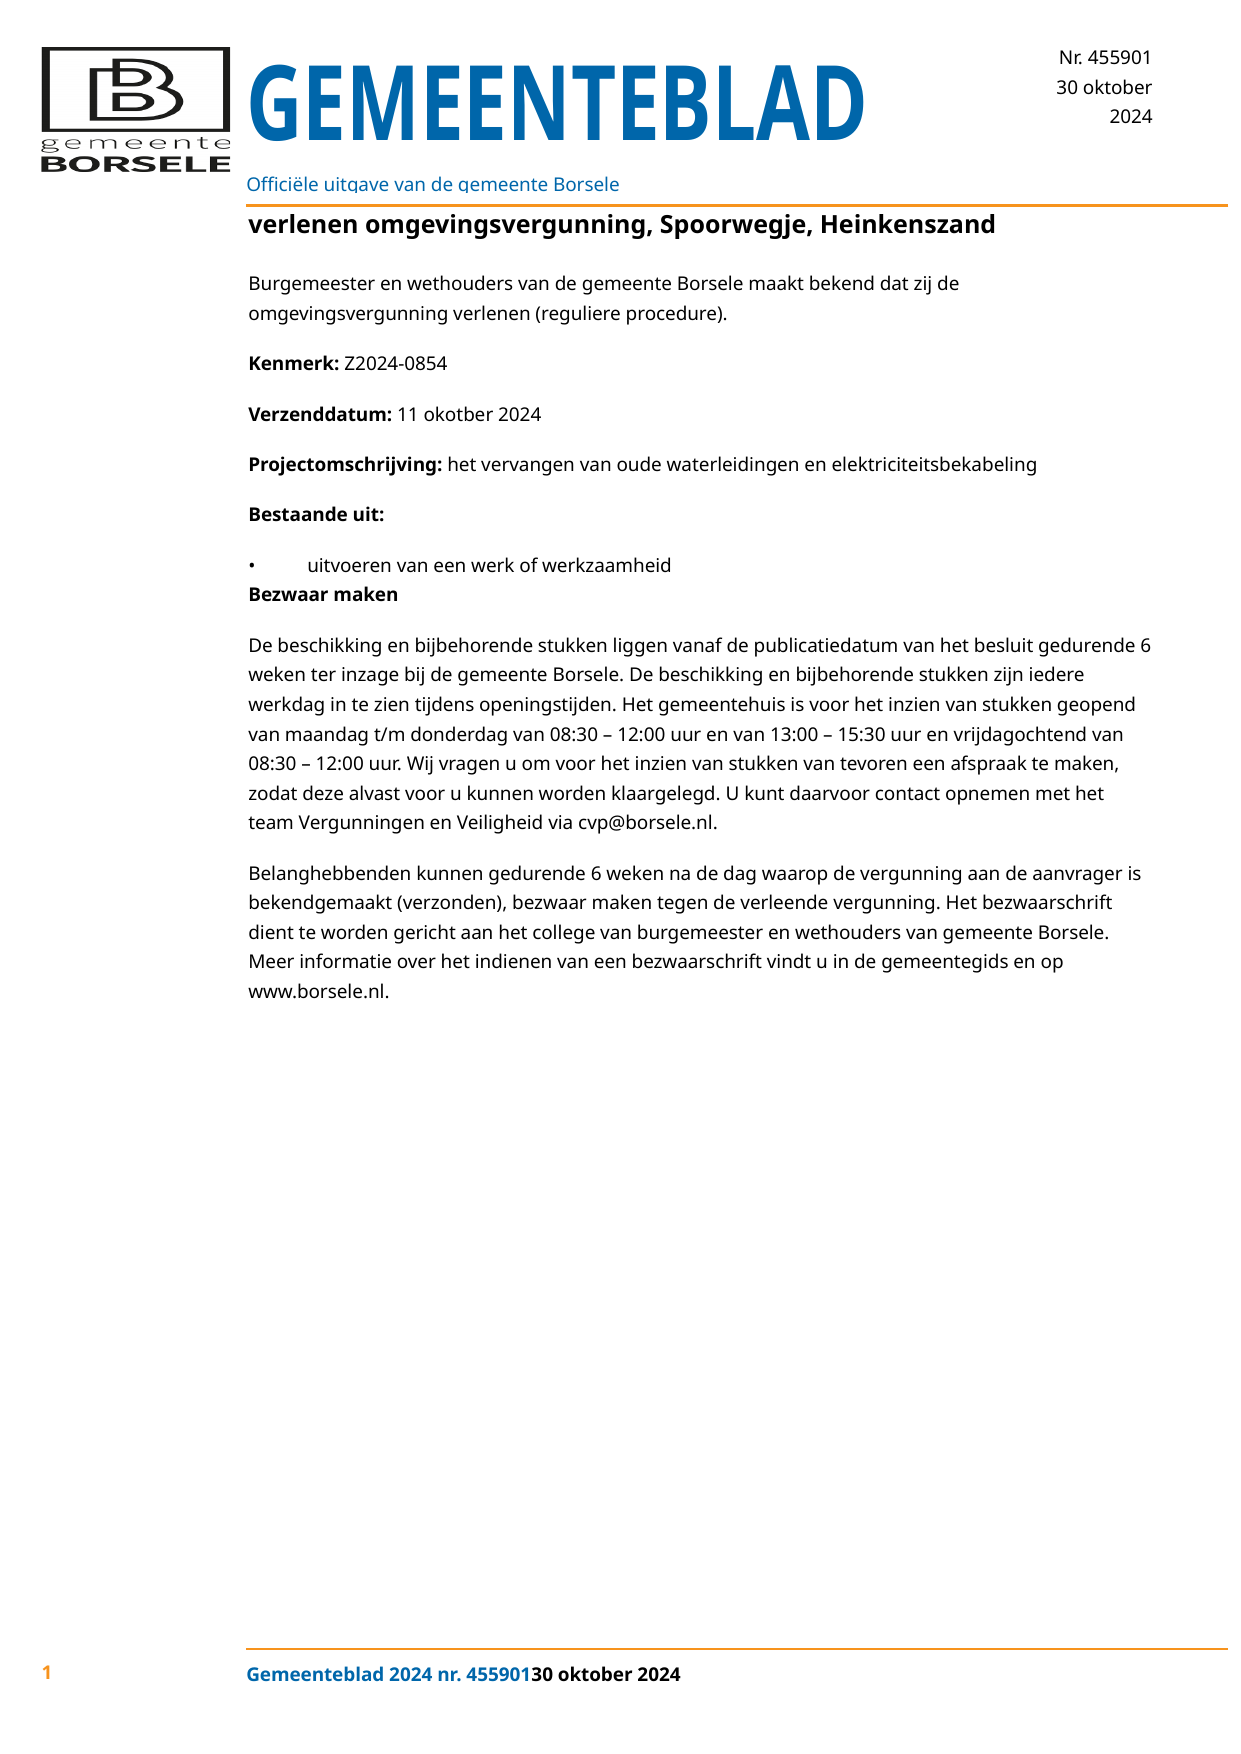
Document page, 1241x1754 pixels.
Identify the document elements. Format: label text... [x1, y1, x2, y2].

text Burgemeester en wethouders van de gemeente Borsele maakt bekend dat zij de omgevingsvergunning verlenen (reguliere procedure). [248, 270, 1152, 326]
list uitvoeren van een werk of werkzaamheid [248, 552, 1152, 578]
text verlenen omgevingsvergunning, Spoorwegje, Heinkenszand [248, 207, 1152, 241]
text Bestaande uit: [248, 502, 1152, 527]
picture [41, 47, 231, 172]
text Kenmerk: Z2024-0854 [248, 350, 1152, 376]
text Bezwaar maken [248, 582, 1152, 607]
text Belanghebbenden kunnen gedurende 6 weken na de dag waarop de vergunning aan de aanvrager is bekendgemaakt (verzonden), bezwaar maken tegen de verleende vergunning. Het bezwaarschrift dient te worden gericht aan het college van burgemeester en wethouders van gemeente Borsele. Meer informatie over het indienen van een bezwaarschrift vindt u in de gemeentegids en op www.borsele.nl. [248, 860, 1152, 1004]
text De beschikking en bijbehorende stukken liggen vanaf de publicatiedatum van het besluit gedurende 6 weken ter inzage bij de gemeente Borsele. De beschikking en bijbehorende stukken zijn iedere werkdag in te zien tijdens openingstijden. Het gemeentehuis is voor het inzien van stukken geopend van maandag t/m donderdag van 08:30 – 12:00 uur en van 13:00 – 15:30 uur en vrijdagochtend van 08:30 – 12:00 uur. Wij vragen u om voor het inzien van stukken van tevoren een afspraak te maken, zodat deze alvast voor u kunnen worden klaargelegd. U kunt daarvoor contact opnemen met het team Vergunningen en Veiligheid via cvp@borsele.nl. [248, 632, 1152, 835]
text Verzenddatum: 11 okotber 2024 [248, 401, 1152, 426]
text Projectomschrijving: het vervangen van oude waterleidingen en elektriciteitsbekabeling [248, 451, 1152, 477]
